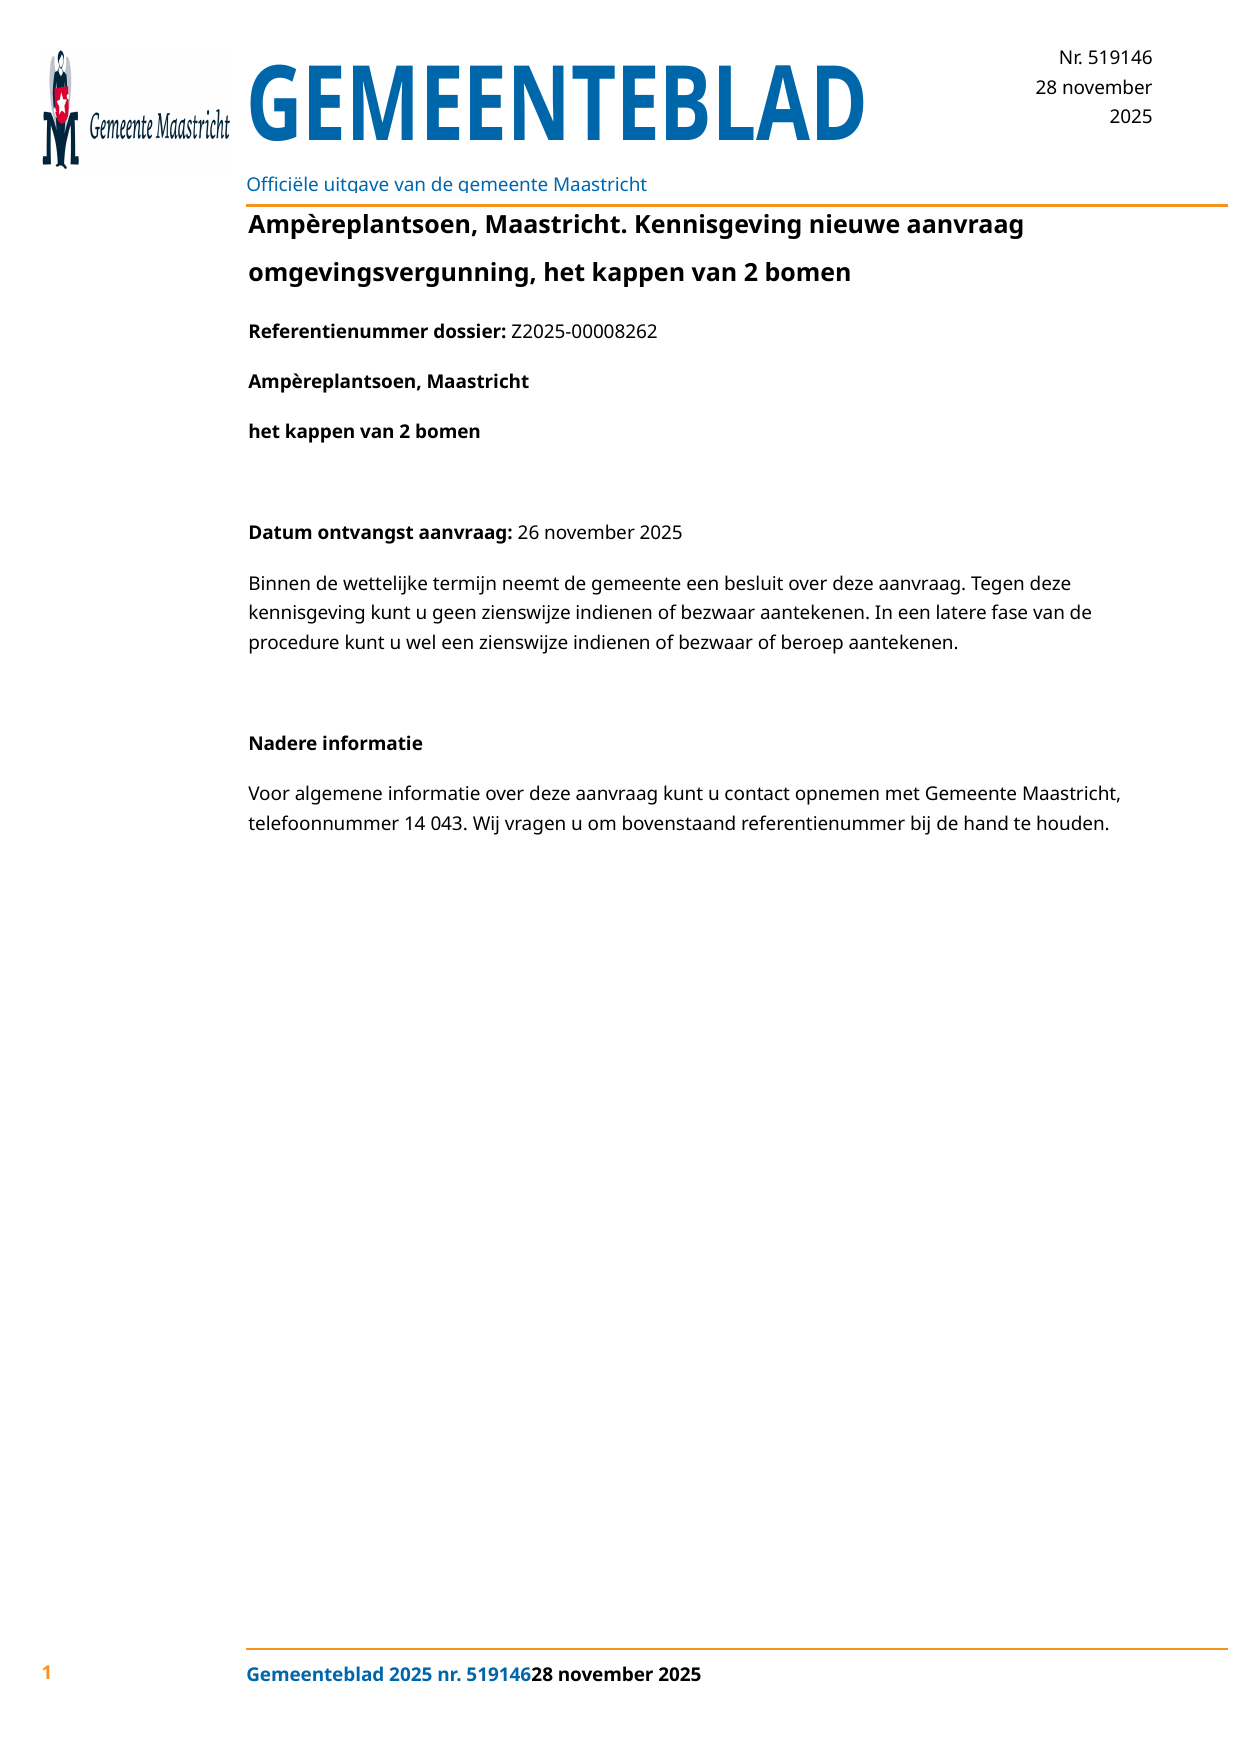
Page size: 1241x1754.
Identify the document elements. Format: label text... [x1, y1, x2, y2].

text het kappen van 2 bomen [248, 419, 1152, 444]
text Nadere informatie [248, 730, 1152, 756]
text Referentienummer dossier: Z2025-00008262 [248, 318, 1152, 344]
picture [41, 47, 231, 172]
text Ampèreplantsoen, Maastricht. Kennisgeving nieuwe aanvraag omgevingsvergunning, het kappen van 2 bomen [248, 207, 1152, 288]
text Binnen de wettelijke termijn neemt de gemeente een besluit over deze aanvraag. Tegen deze kennisgeving kunt u geen zienswijze indienen of bezwaar aantekenen. In een latere fase van de procedure kunt u wel een zienswijze indienen of bezwaar of beroep aantekenen. [248, 570, 1152, 655]
text Ampèreplantsoen, Maastricht [248, 368, 1152, 394]
text Voor algemene informatie over deze aanvraag kunt u contact opnemen met Gemeente Maastricht, telefoonnummer 14 043. Wij vragen u om bovenstaand referentienummer bij de hand te houden. [248, 780, 1152, 836]
text Datum ontvangst aanvraag: 26 november 2025 [248, 519, 1152, 545]
